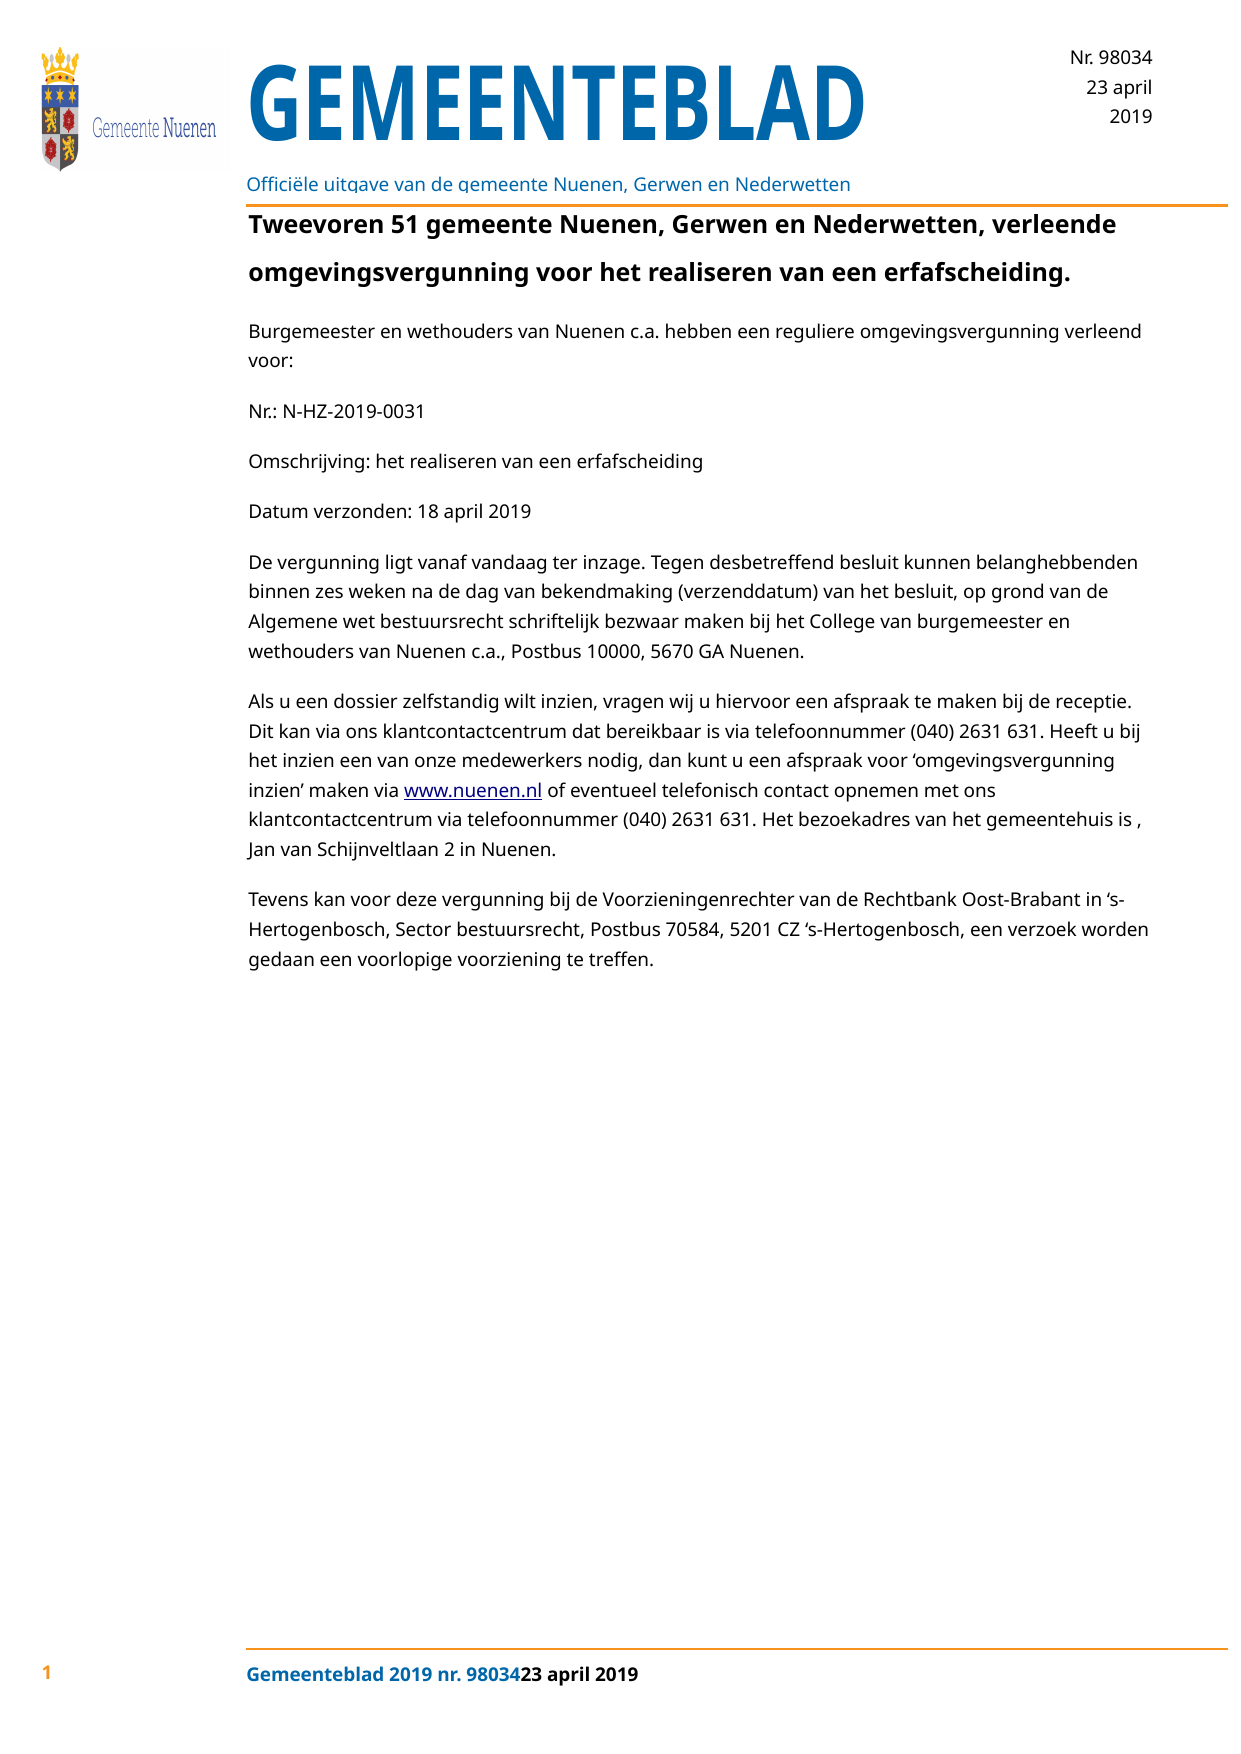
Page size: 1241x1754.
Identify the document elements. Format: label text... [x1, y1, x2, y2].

text De vergunning ligt vanaf vandaag ter inzage. Tegen desbetreffend besluit kunnen belanghebbenden binnen zes weken na de dag van bekendmaking (verzenddatum) van het besluit, op grond van de Algemene wet bestuursrecht schriftelijk bezwaar maken bij het College van burgemeester en wethouders van Nuenen c.a., Postbus 10000, 5670 GA Nuenen. [248, 549, 1152, 664]
text Omschrijving: het realiseren van een erfafscheiding [248, 448, 1152, 474]
text Nr.: N-HZ-2019-0031 [248, 398, 1152, 424]
text Tweevoren 51 gemeente Nuenen, Gerwen en Nederwetten, verleende omgevingsvergunning voor het realiseren van een erfafscheiding. [248, 207, 1152, 288]
text Als u een dossier zelfstandig wilt inzien, vragen wij u hiervoor een afspraak te maken bij de receptie. Dit kan via ons klantcontactcentrum dat bereikbaar is via telefoonnummer (040) 2631 631. Heeft u bij het inzien een van onze medewerkers nodig, dan kunt u een afspraak voor ‘omgevingsvergunning inzien’ maken via www.nuenen.nl of eventueel telefonisch contact opnemen met ons klantcontactcentrum via telefoonnummer (040) 2631 631. Het bezoekadres van het gemeentehuis is , Jan van Schijnveltlaan 2 in Nuenen. [248, 688, 1152, 862]
text Burgemeester en wethouders van Nuenen c.a. hebben een reguliere omgevingsvergunning verleend voor: [248, 318, 1152, 373]
picture [41, 47, 231, 172]
text Datum verzonden: 18 april 2019 [248, 499, 1152, 524]
text Tevens kan voor deze vergunning bij de Voorzieningenrechter van de Rechtbank Oost-Brabant in ‘s-Hertogenbosch, Sector bestuursrecht, Postbus 70584, 5201 CZ ‘s-Hertogenbosch, een verzoek worden gedaan een voorlopige voorziening te treffen. [248, 887, 1152, 972]
